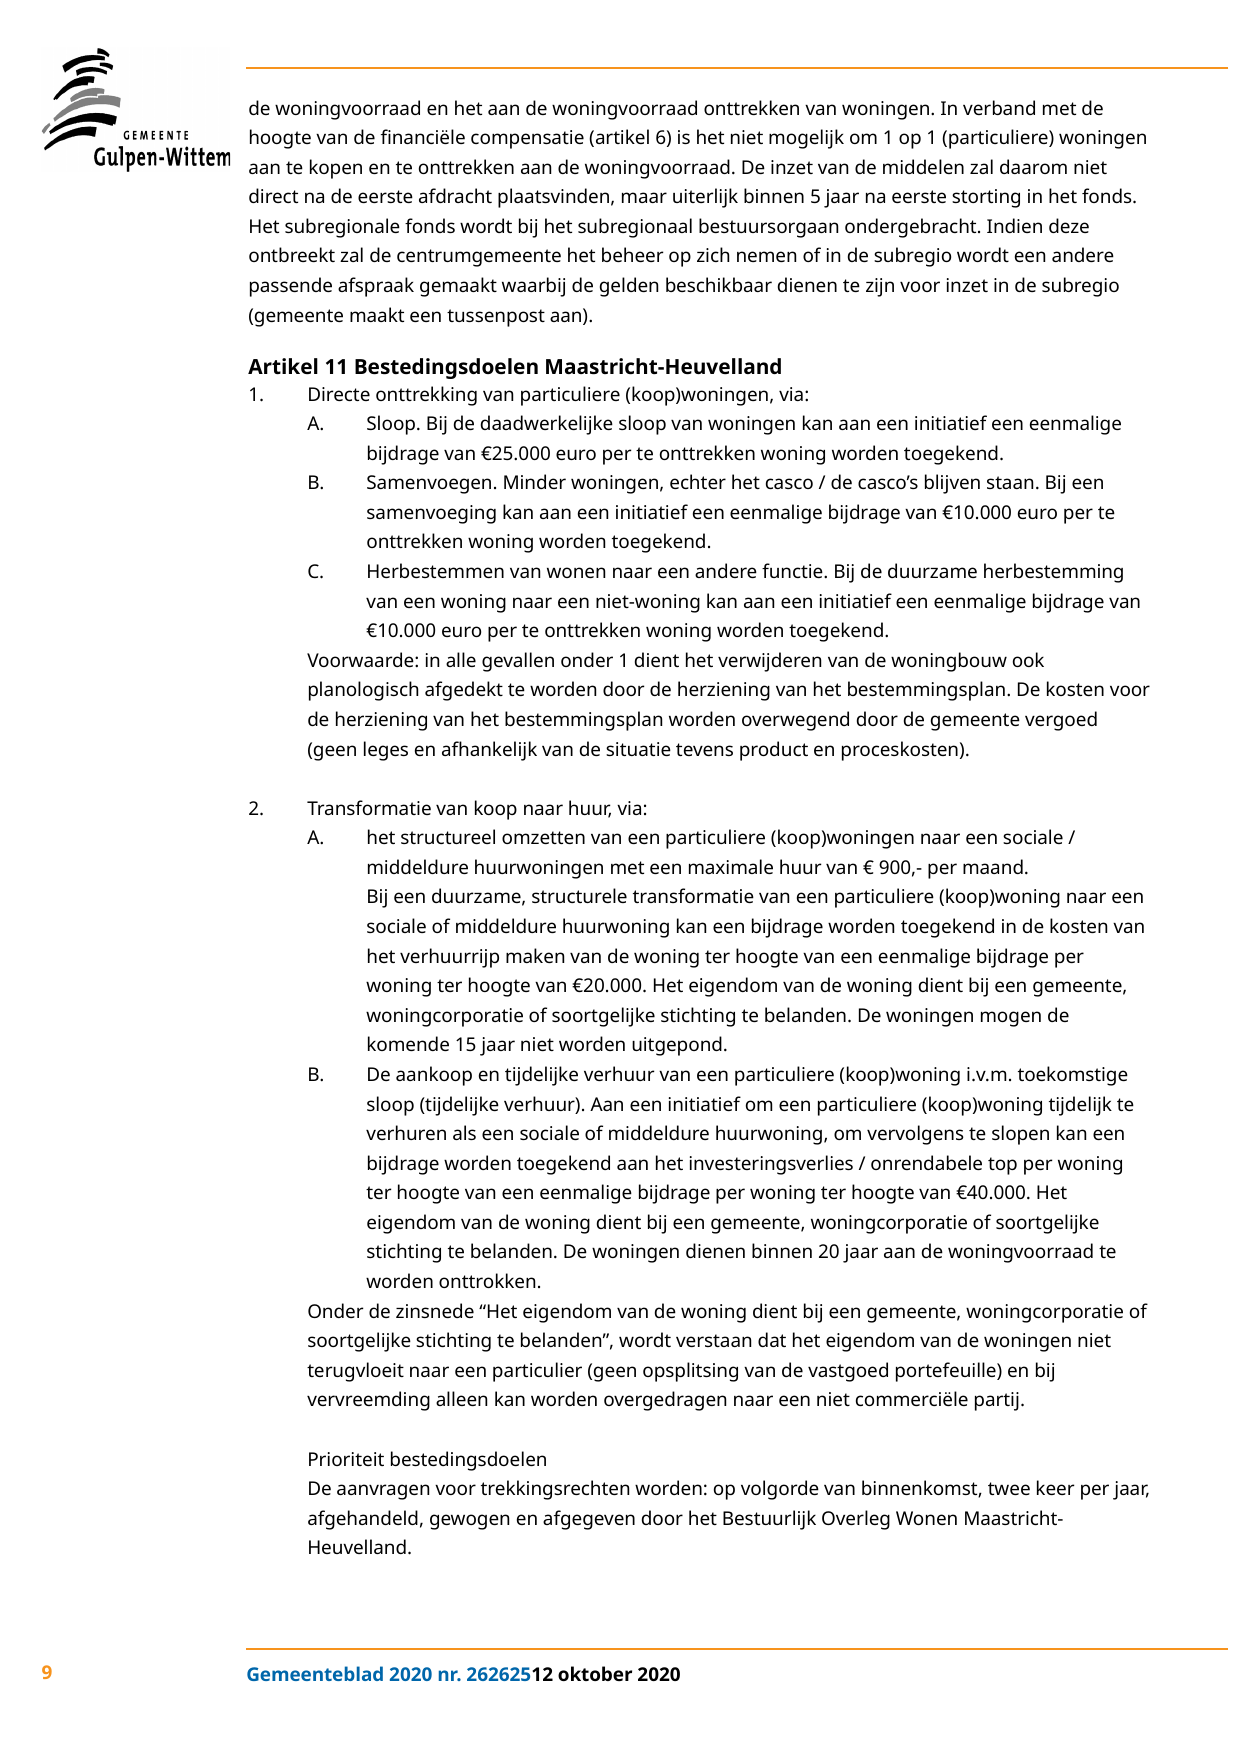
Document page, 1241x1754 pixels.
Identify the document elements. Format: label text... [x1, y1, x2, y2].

list Onder de zinsnede “Het eigendom van de woning dient bij een gemeente, woningcorporatie of soortgelijke stichting te belanden”, wordt verstaan dat het eigendom van de woningen niet terugvloeit naar een particulier (geen opsplitsing van de vastgoed portefeuille) en bij vervreemding alleen kan worden overgedragen naar een niet commerciële partij. [248, 1298, 1152, 1412]
list Herbestemmen van wonen naar een andere functie. Bij de duurzame herbestemming van een woning naar een niet-woning kan aan een initiatief een eenmalige bijdrage van €10.000 euro per te onttrekken woning worden toegekend. [307, 558, 1152, 643]
list Bij een duurzame, structurele transformatie van een particuliere (koop)woning naar een sociale of middeldure huurwoning kan een bijdrage worden toegekend in de kosten van het verhuurrijp maken van de woning ter hoogte van een eenmalige bijdrage per woning ter hoogte van €20.000. Het eigendom van de woning dient bij een gemeente, woningcorporatie of soortgelijke stichting te belanden. De woningen mogen de komende 15 jaar niet worden uitgepond. [307, 884, 1152, 1057]
text Artikel 11 Bestedingsdoelen Maastricht-Heuvelland [248, 352, 1152, 381]
list Directe onttrekking van particuliere (koop)woningen, via: [248, 381, 1152, 406]
text de woningvoorraad en het aan de woningvoorraad onttrekken van woningen. In verband met de hoogte van de financiële compensatie (artikel 6) is het niet mogelijk om 1 op 1 (particuliere) woningen aan te kopen en te onttrekken aan de woningvoorraad. De inzet van de middelen zal daarom niet direct na de eerste afdracht plaatsvinden, maar uiterlijk binnen 5 jaar na eerste storting in het fonds. [248, 95, 1152, 209]
list Transformatie van koop naar huur, via: [248, 795, 1152, 821]
list Voorwaarde: in alle gevallen onder 1 dient het verwijderen van de woningbouw ook planologisch afgedekt te worden door de herziening van het bestemmingsplan. De kosten voor de herziening van het bestemmingsplan worden overwegend door de gemeente vergoed (geen leges en afhankelijk van de situatie tevens product en proceskosten). [248, 647, 1152, 761]
text Het subregionale fonds wordt bij het subregionaal bestuursorgaan ondergebracht. Indien deze ontbreekt zal de centrumgemeente het beheer op zich nemen of in de subregio wordt een andere passende afspraak gemaakt waarbij de gelden beschikbaar dienen te zijn voor inzet in de subregio (gemeente maakt een tussenpost aan). [248, 213, 1152, 328]
picture [41, 47, 231, 172]
list Prioriteit bestedingsdoelen [248, 1446, 1152, 1471]
list Samenvoegen. Minder woningen, echter het casco / de casco’s blijven staan. Bij een samenvoeging kan aan een initiatief een eenmalige bijdrage van €10.000 euro per te onttrekken woning worden toegekend. [307, 469, 1152, 554]
list De aankoop en tijdelijke verhuur van een particuliere (koop)woning i.v.m. toekomstige sloop (tijdelijke verhuur). Aan een initiatief om een particuliere (koop)woning tijdelijk te verhuren als een sociale of middeldure huurwoning, om vervolgens te slopen kan een bijdrage worden toegekend aan het investeringsverlies / onrendabele top per woning ter hoogte van een eenmalige bijdrage per woning ter hoogte van €40.000. Het eigendom van de woning dient bij een gemeente, woningcorporatie of soortgelijke stichting te belanden. De woningen dienen binnen 20 jaar aan de woningvoorraad te worden onttrokken. [307, 1061, 1152, 1294]
list het structureel omzetten van een particuliere (koop)woningen naar een sociale / middeldure huurwoningen met een maximale huur van € 900,- per maand. [307, 824, 1152, 880]
list De aanvragen voor trekkingsrechten worden: op volgorde van binnenkomst, twee keer per jaar, afgehandeld, gewogen en afgegeven door het Bestuurlijk Overleg Wonen Maastricht-Heuvelland. [248, 1475, 1152, 1560]
list Sloop. Bij de daadwerkelijke sloop van woningen kan aan een initiatief een eenmalige bijdrage van €25.000 euro per te onttrekken woning worden toegekend. [307, 410, 1152, 466]
